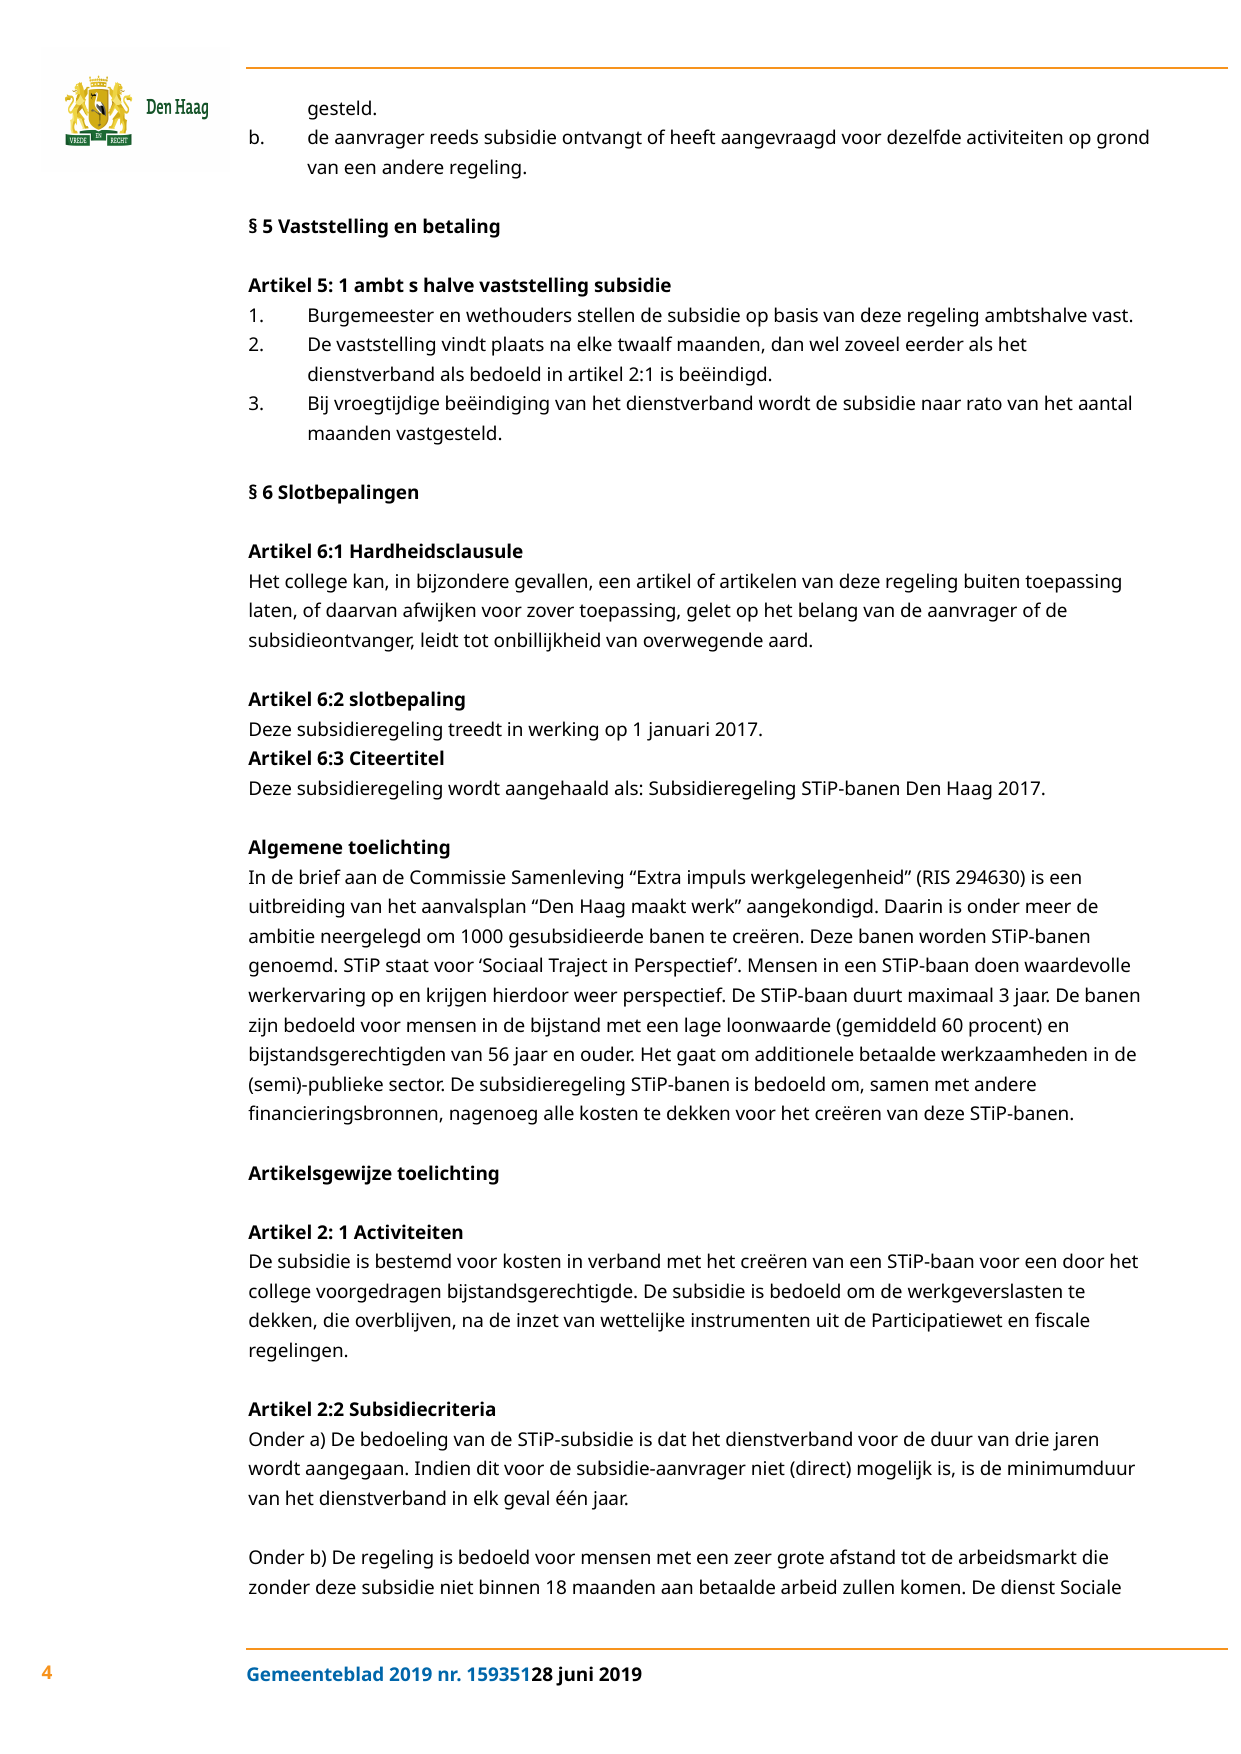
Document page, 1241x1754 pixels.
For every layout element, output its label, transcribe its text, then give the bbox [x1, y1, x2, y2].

list Bij vroegtijdige beëindiging van het dienstverband wordt de subsidie naar rato van het aantal maanden vastgesteld. [248, 391, 1152, 446]
text Deze subsidieregeling wordt aangehaald als: Subsidieregeling STiP-banen Den Haag 2017. [248, 775, 1152, 801]
text Artikel 5: 1 ambt s halve vaststelling subsidie [248, 272, 1152, 298]
text § 6 Slotbepalingen [248, 479, 1152, 505]
list de aanvrager reeds subsidie ontvangt of heeft aangevraagd voor dezelfde activiteiten op grond van een andere regeling. [248, 124, 1152, 180]
list gesteld. [248, 95, 1152, 121]
text § 5 Vaststelling en betaling [248, 213, 1152, 239]
text Onder b) De regeling is bedoeld voor mensen met een zeer grote afstand tot de arbeidsmarkt die zonder deze subsidie niet binnen 18 maanden aan betaalde arbeid zullen komen. De dienst Sociale [248, 1544, 1152, 1600]
text Artikel 2:2 Subsidiecriteria [248, 1396, 1152, 1422]
picture [41, 47, 231, 172]
text Onder a) De bedoeling van de STiP-subsidie is dat het dienstverband voor de duur van drie jaren wordt aangegaan. Indien dit voor de subsidie-aanvrager niet (direct) mogelijk is, is de minimumduur van het dienstverband in elk geval één jaar. [248, 1426, 1152, 1511]
text Artikel 2: 1 Activiteiten [248, 1219, 1152, 1245]
text Artikel 6:1 Hardheidsclausule [248, 538, 1152, 564]
text Artikel 6:3 Citeertitel [248, 746, 1152, 771]
list De vaststelling vindt plaats na elke twaalf maanden, dan wel zoveel eerder als het dienstverband als bedoeld in artikel 2:1 is beëindigd. [248, 331, 1152, 387]
text De subsidie is bestemd voor kosten in verband met het creëren van een STiP-baan voor een door het college voorgedragen bijstandsgerechtigde. De subsidie is bedoeld om de werkgeverslasten te dekken, die overblijven, na de inzet van wettelijke instrumenten uit de Participatiewet en fiscale regelingen. [248, 1248, 1152, 1363]
text Het college kan, in bijzondere gevallen, een artikel of artikelen van deze regeling buiten toepassing laten, of daarvan afwijken voor zover toepassing, gelet op het belang van de aanvrager of de subsidieontvanger, leidt tot onbillijkheid van overwegende aard. [248, 568, 1152, 653]
text Artikel 6:2 slotbepaling [248, 686, 1152, 712]
text Deze subsidieregeling treedt in werking op 1 januari 2017. [248, 716, 1152, 742]
text In de brief aan de Commissie Samenleving “Extra impuls werkgelegenheid” (RIS 294630) is een uitbreiding van het aanvalsplan “Den Haag maakt werk” aangekondigd. Daarin is onder meer de ambitie neergelegd om 1000 gesubsidieerde banen te creëren. Deze banen worden STiP-banen genoemd. STiP staat voor ‘Sociaal Traject in Perspectief’. Mensen in een STiP-baan doen waardevolle werkervaring op en krijgen hierdoor weer perspectief. De STiP-baan duurt maximaal 3 jaar. De banen zijn bedoeld voor mensen in de bijstand met een lage loonwaarde (gemiddeld 60 procent) en bijstandsgerechtigden van 56 jaar en ouder. Het gaat om additionele betaalde werkzaamheden in de (semi)-publieke sector. De subsidieregeling STiP-banen is bedoeld om, samen met andere financieringsbronnen, nagenoeg alle kosten te dekken voor het creëren van deze STiP-banen. [248, 864, 1152, 1126]
text Artikelsgewijze toelichting [248, 1160, 1152, 1186]
list Burgemeester en wethouders stellen de subsidie op basis van deze regeling ambtshalve vast. [248, 302, 1152, 328]
text Algemene toelichting [248, 834, 1152, 860]
